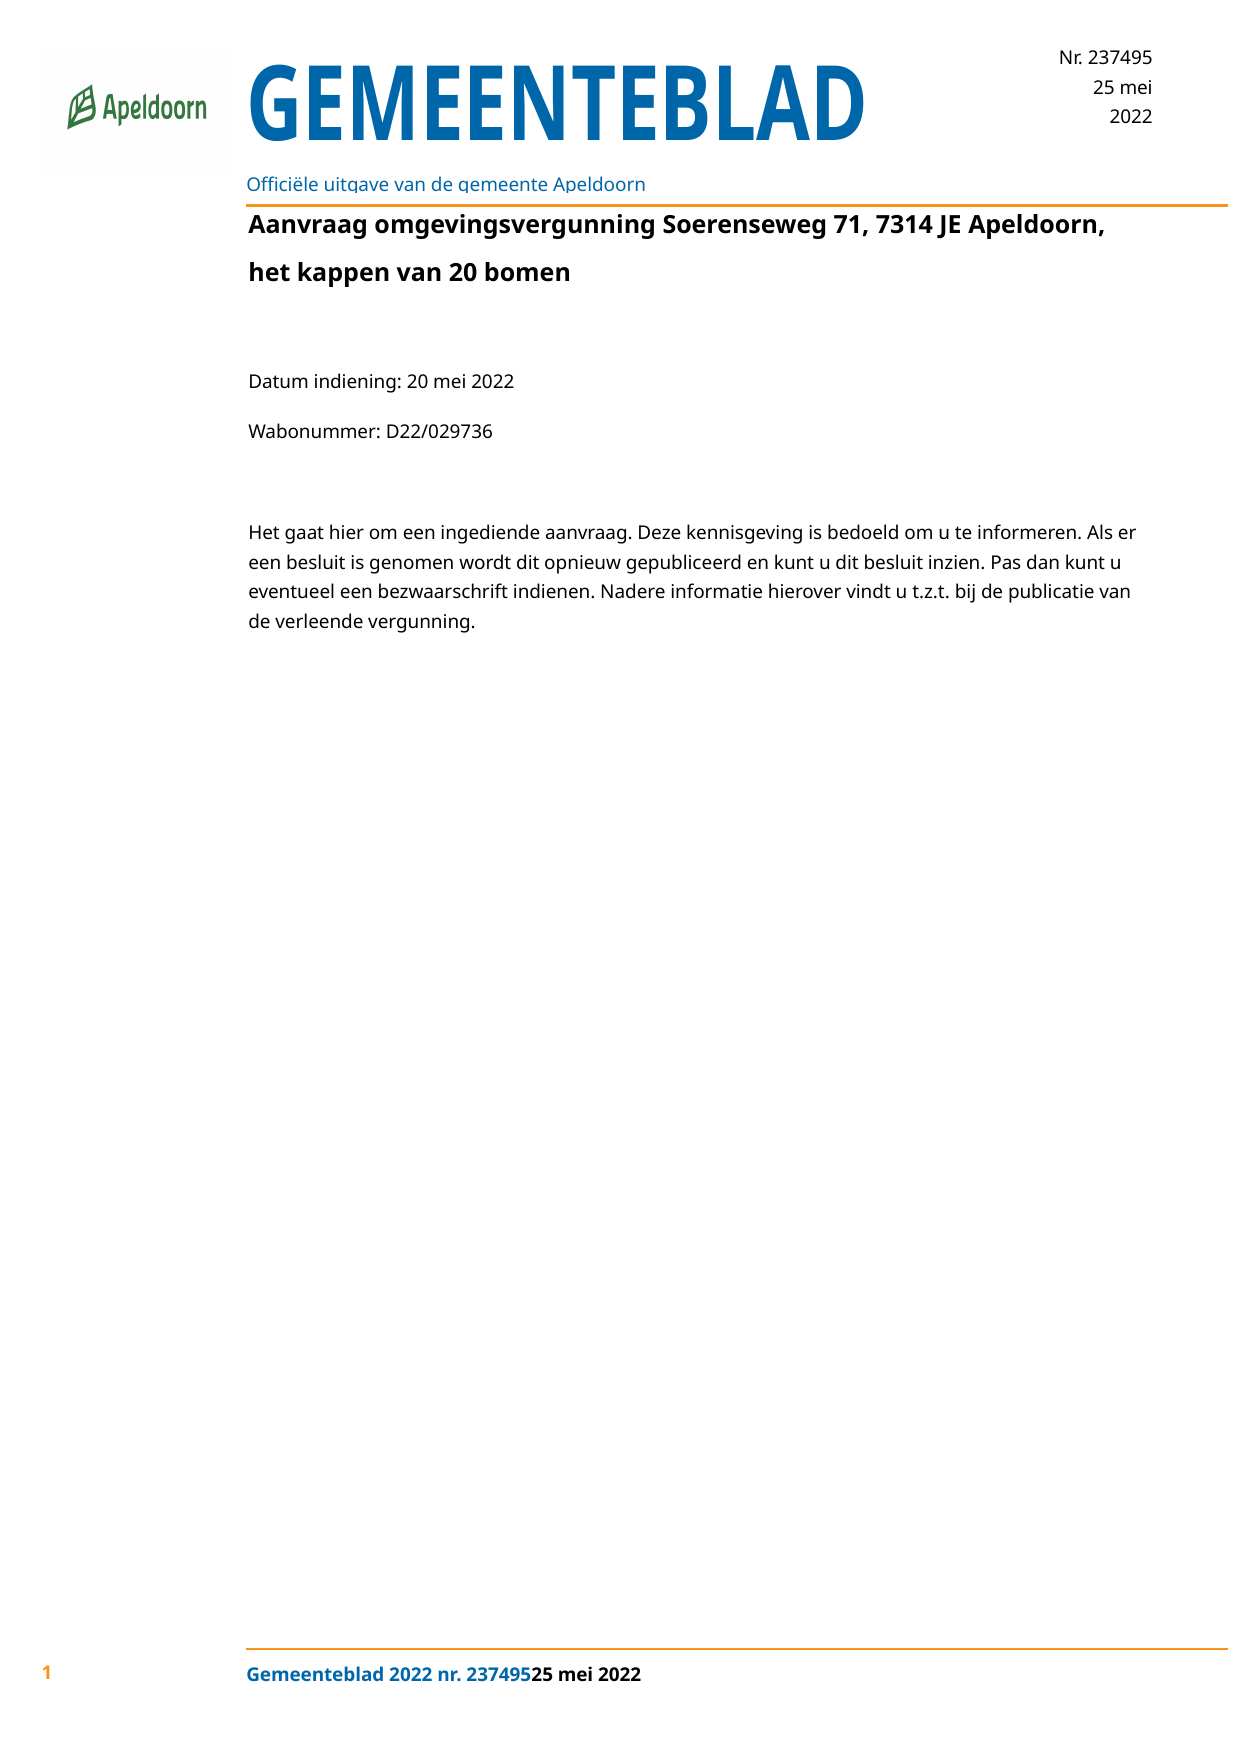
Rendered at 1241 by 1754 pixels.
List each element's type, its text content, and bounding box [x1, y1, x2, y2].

text Wabonummer: D22/029736 [248, 419, 1152, 444]
text Aanvraag omgevingsvergunning Soerenseweg 71, 7314 JE Apeldoorn, het kappen van 20 bomen [248, 207, 1152, 288]
picture [41, 47, 231, 172]
text Datum indiening: 20 mei 2022 [248, 368, 1152, 394]
text Het gaat hier om een ingediende aanvraag. Deze kennisgeving is bedoeld om u te informeren. Als er een besluit is genomen wordt dit opnieuw gepubliceerd en kunt u dit besluit inzien. Pas dan kunt u eventueel een bezwaarschrift indienen. Nadere informatie hierover vindt u t.z.t. bij de publicatie van de verleende vergunning. [248, 519, 1152, 634]
